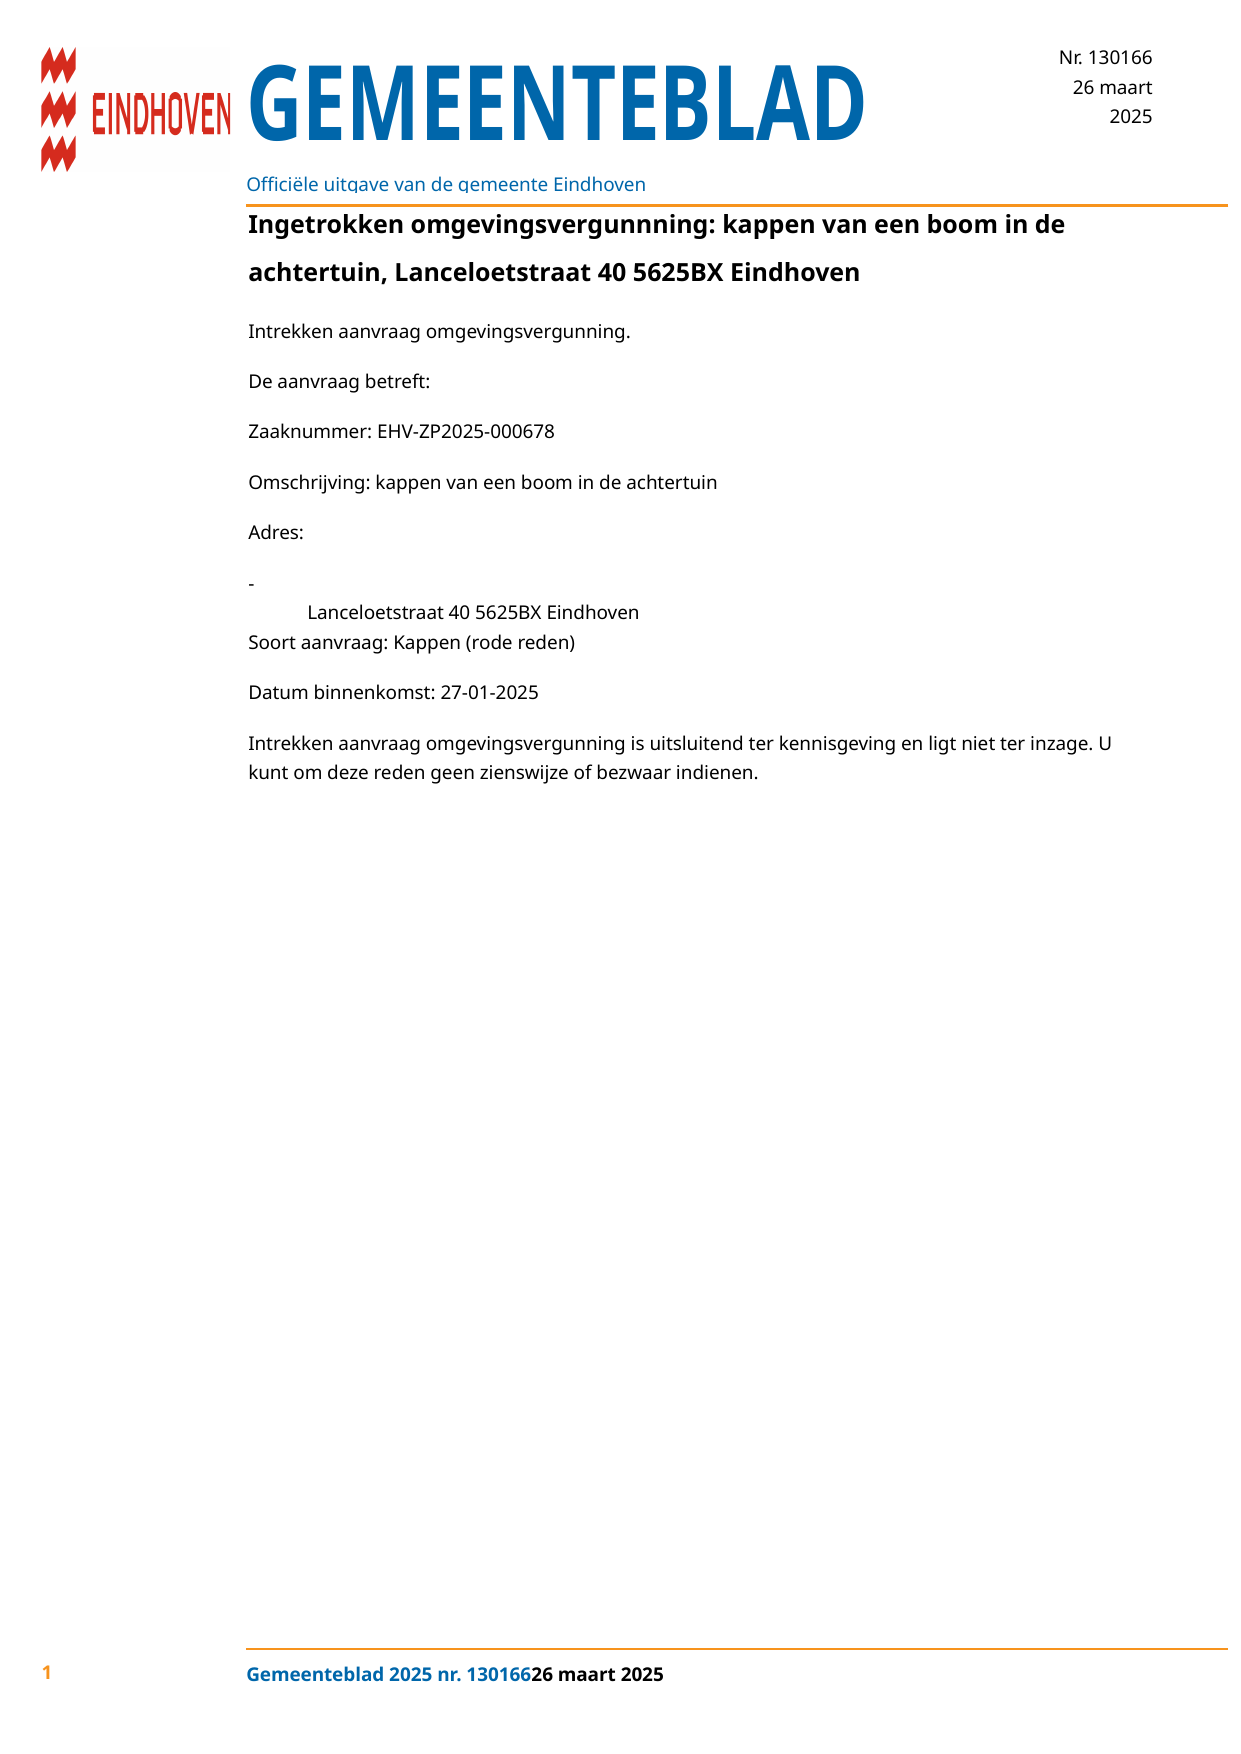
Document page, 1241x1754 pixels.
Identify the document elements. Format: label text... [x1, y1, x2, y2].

text Intrekken aanvraag omgevingsvergunning. [248, 318, 1152, 344]
text Soort aanvraag: Kappen (rode reden) [248, 629, 1152, 655]
picture [41, 47, 231, 172]
text Zaaknummer: EHV-ZP2025-000678 [248, 419, 1152, 444]
list Lanceloetstraat 40 5625BX Eindhoven [248, 599, 1152, 625]
text Omschrijving: kappen van een boom in de achtertuin [248, 469, 1152, 495]
text Datum binnenkomst: 27-01-2025 [248, 679, 1152, 705]
text Ingetrokken omgevingsvergunnning: kappen van een boom in de achtertuin, Lanceloetstraat 40 5625BX Eindhoven [248, 207, 1152, 288]
text De aanvraag betreft: [248, 368, 1152, 394]
text Adres: [248, 519, 1152, 545]
text Intrekken aanvraag omgevingsvergunning is uitsluitend ter kennisgeving en ligt niet ter inzage. U kunt om deze reden geen zienswijze of bezwaar indienen. [248, 730, 1152, 785]
